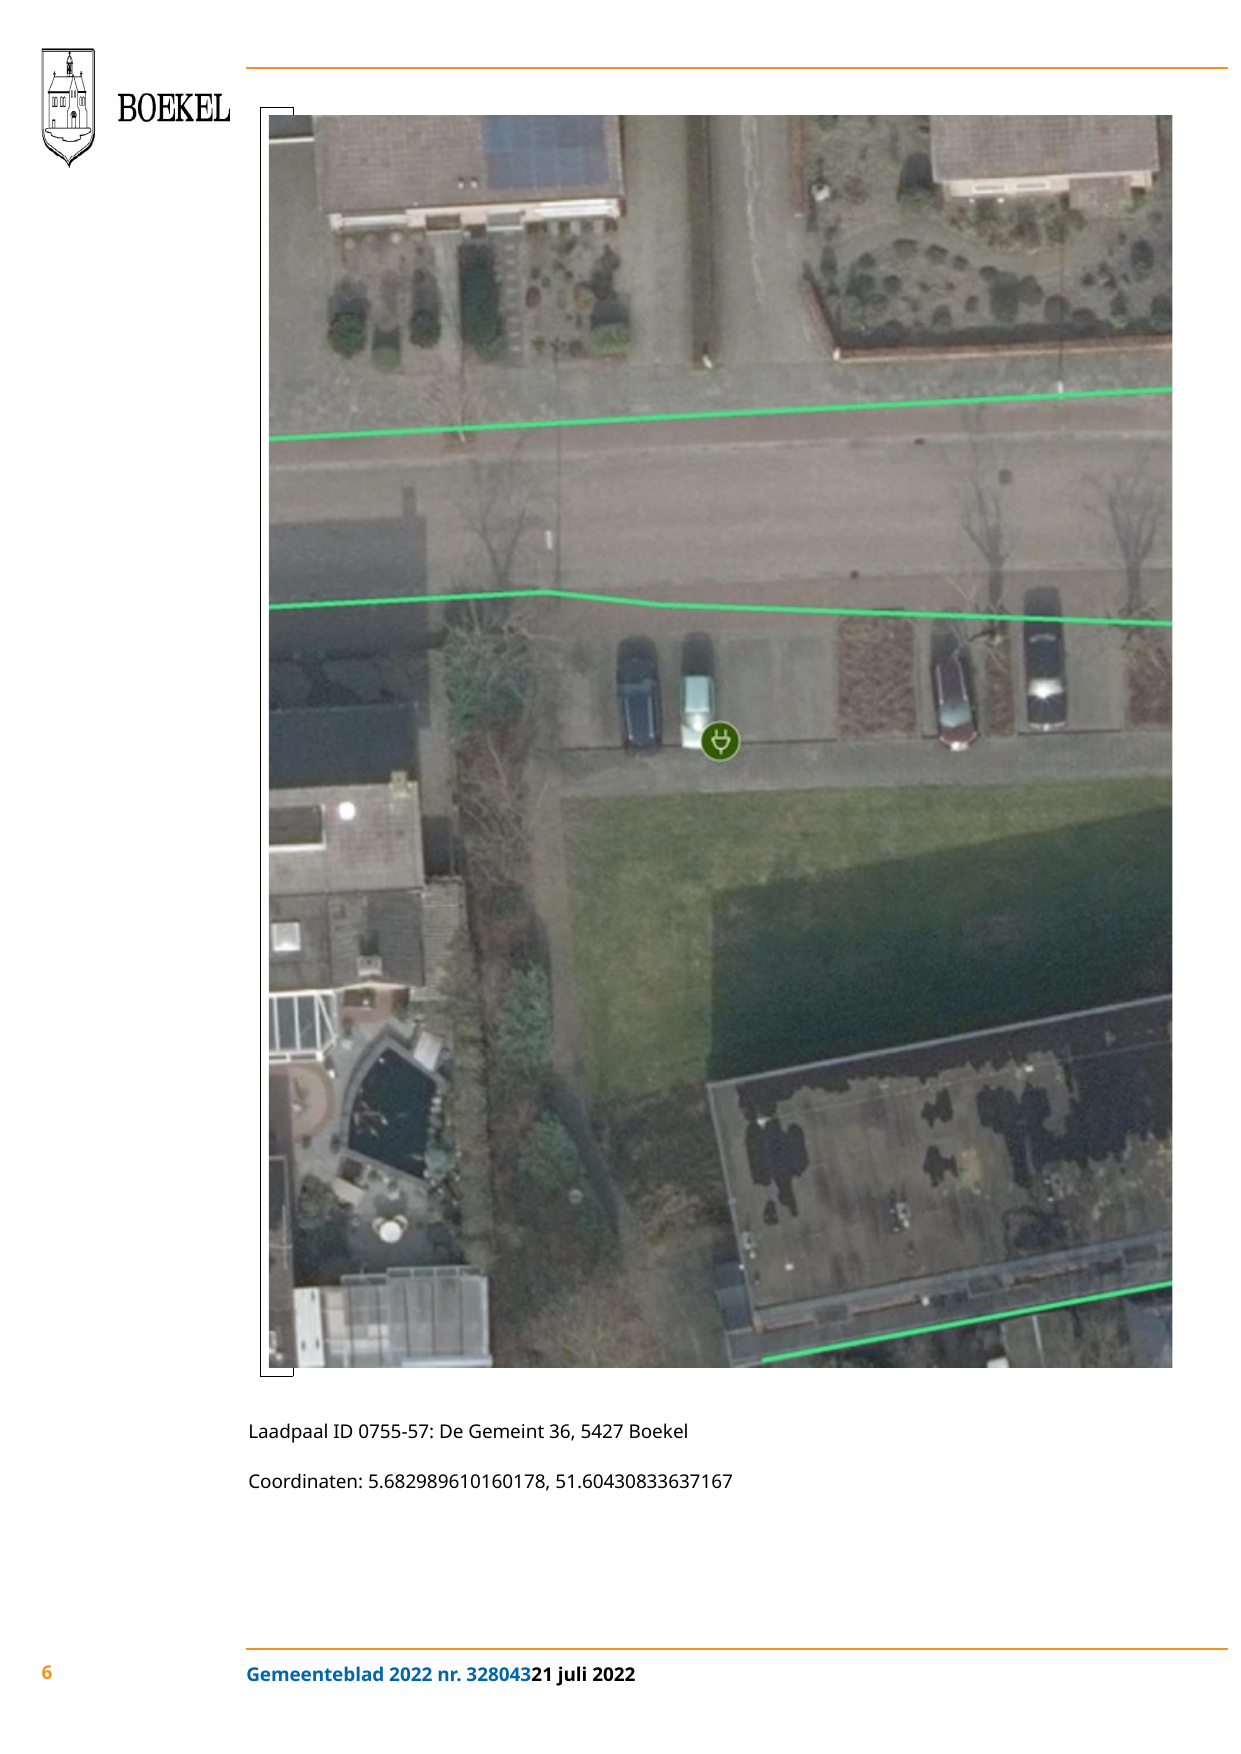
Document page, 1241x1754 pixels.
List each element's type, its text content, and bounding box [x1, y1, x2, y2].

picture [41, 47, 231, 172]
picture [268, 115, 1173, 1368]
text Coordinaten: 5.682989610160178, 51.60430833637167 [248, 1469, 1152, 1494]
text Laadpaal ID 0755-57: De Gemeint 36, 5427 Boekel [248, 1418, 1152, 1444]
